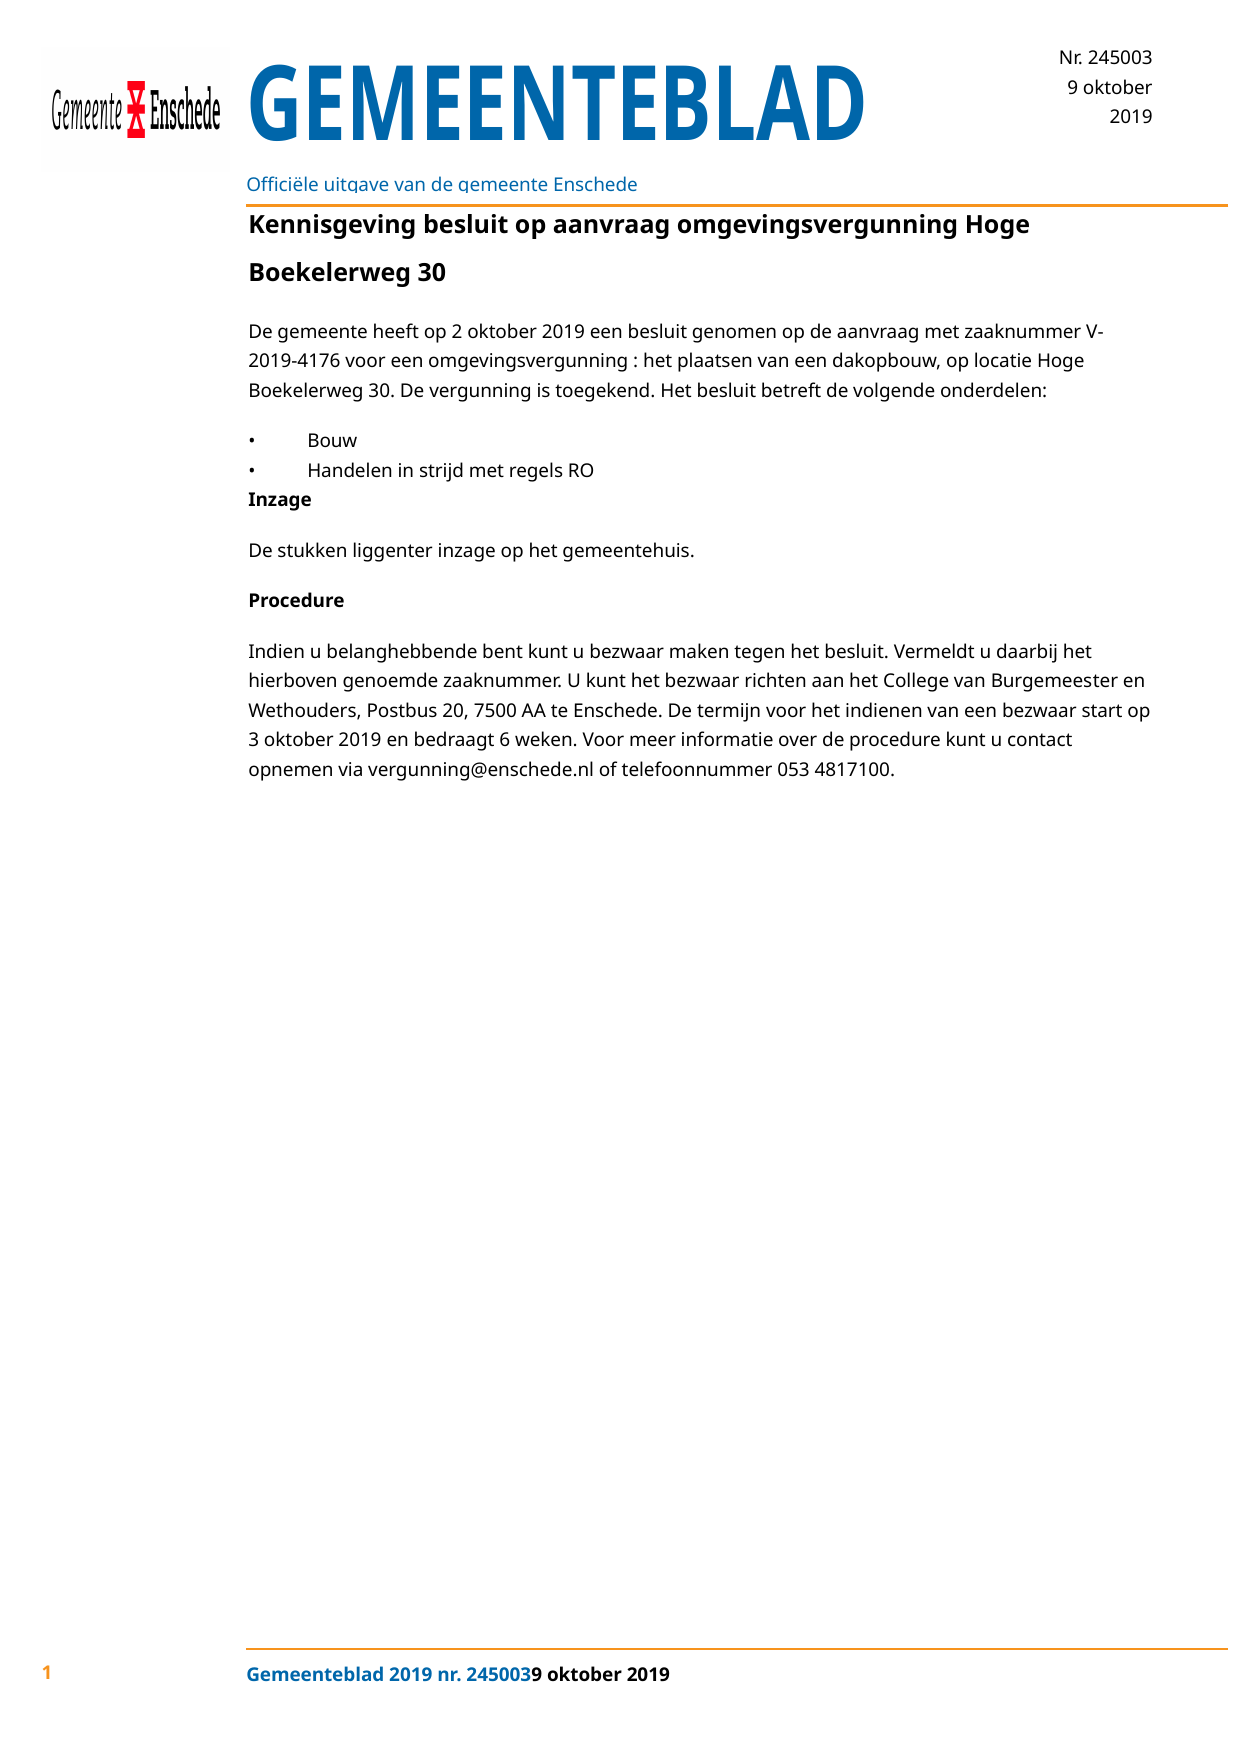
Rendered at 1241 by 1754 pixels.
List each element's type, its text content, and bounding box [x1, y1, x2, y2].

text De stukken liggenter inzage op het gemeentehuis. [248, 537, 1152, 563]
list Handelen in strijd met regels RO [248, 457, 1152, 483]
picture [41, 47, 231, 172]
text Procedure [248, 587, 1152, 613]
list Bouw [248, 427, 1152, 453]
text Inzage [248, 487, 1152, 512]
text Indien u belanghebbende bent kunt u bezwaar maken tegen het besluit. Vermeldt u daarbij het hierboven genoemde zaaknummer. U kunt het bezwaar richten aan het College van Burgemees­ter en Wethouders, Postbus 20, 7500 AA te Enschede. De termijn voor het indienen van een bezwaar start op 3 oktober 2019 en bedraagt 6 weken. Voor meer informatie over de procedure kunt u contact opnemen via vergunning@enschede.nl of telefoonnummer 053 4817100. [248, 638, 1152, 782]
text De gemeente heeft op 2 oktober 2019 een besluit genomen op de aanvraag met zaaknummer V-2019-4176 voor een omgevingsvergunning : het plaatsen van een dakopbouw, op locatie Hoge Boekelerweg 30. De vergunning is toegekend. Het besluit betreft de volgende onderdelen: [248, 318, 1152, 403]
text Kennisgeving besluit op aanvraag omgevingsvergunning Hoge Boekelerweg 30 [248, 207, 1152, 288]
